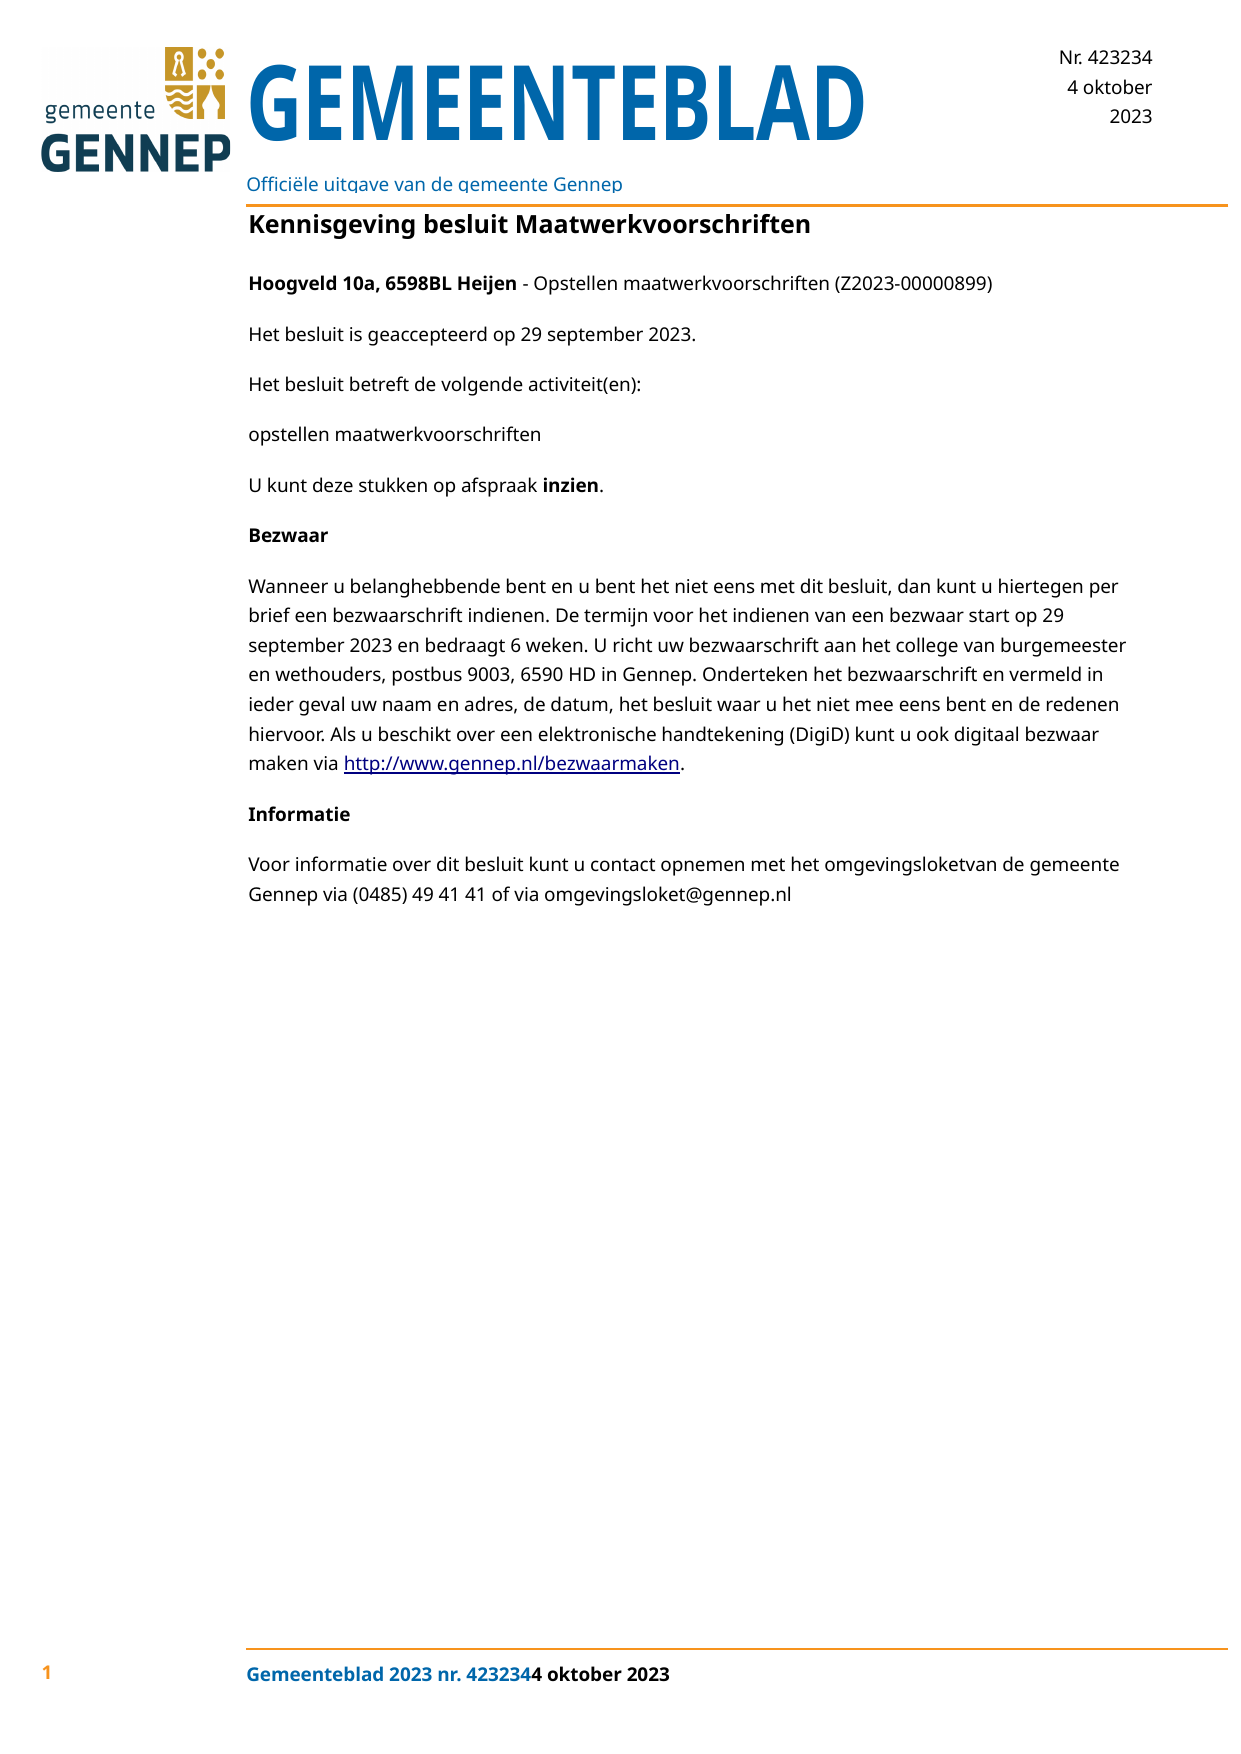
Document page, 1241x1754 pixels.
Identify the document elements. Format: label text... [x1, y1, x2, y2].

text Hoogveld 10a, 6598BL Heijen - Opstellen maatwerkvoorschriften (Z2023-00000899) [248, 270, 1152, 296]
text U kunt deze stukken op afspraak inzien. [248, 472, 1152, 498]
text Voor informatie over dit besluit kunt u contact opnemen met het omgevingsloketvan de gemeente Gennep via (0485) 49 41 41 of via omgevingsloket@gennep.nl [248, 851, 1152, 906]
text Kennisgeving besluit Maatwerkvoorschriften [248, 207, 1152, 241]
text Het besluit is geaccepteerd op 29 september 2023. [248, 321, 1152, 346]
text Het besluit betreft de volgende activiteit(en): [248, 371, 1152, 397]
text Informatie [248, 801, 1152, 826]
picture [41, 47, 231, 172]
text Bezwaar [248, 522, 1152, 548]
text opstellen maatwerkvoorschriften [248, 422, 1152, 447]
text Wanneer u belanghebbende bent en u bent het niet eens met dit besluit, dan kunt u hiertegen per brief een bezwaarschrift indienen. De termijn voor het indienen van een bezwaar start op 29 september 2023 en bedraagt 6 weken. U richt uw bezwaarschrift aan het college van burgemeester en wethouders, postbus 9003, 6590 HD in Gennep. Onderteken het bezwaarschrift en vermeld in ieder geval uw naam en adres, de datum, het besluit waar u het niet mee eens bent en de redenen hiervoor. Als u beschikt over een elektronische handtekening (DigiD) kunt u ook digitaal bezwaar maken via http://www.gennep.nl/bezwaarmaken. [248, 573, 1152, 776]
